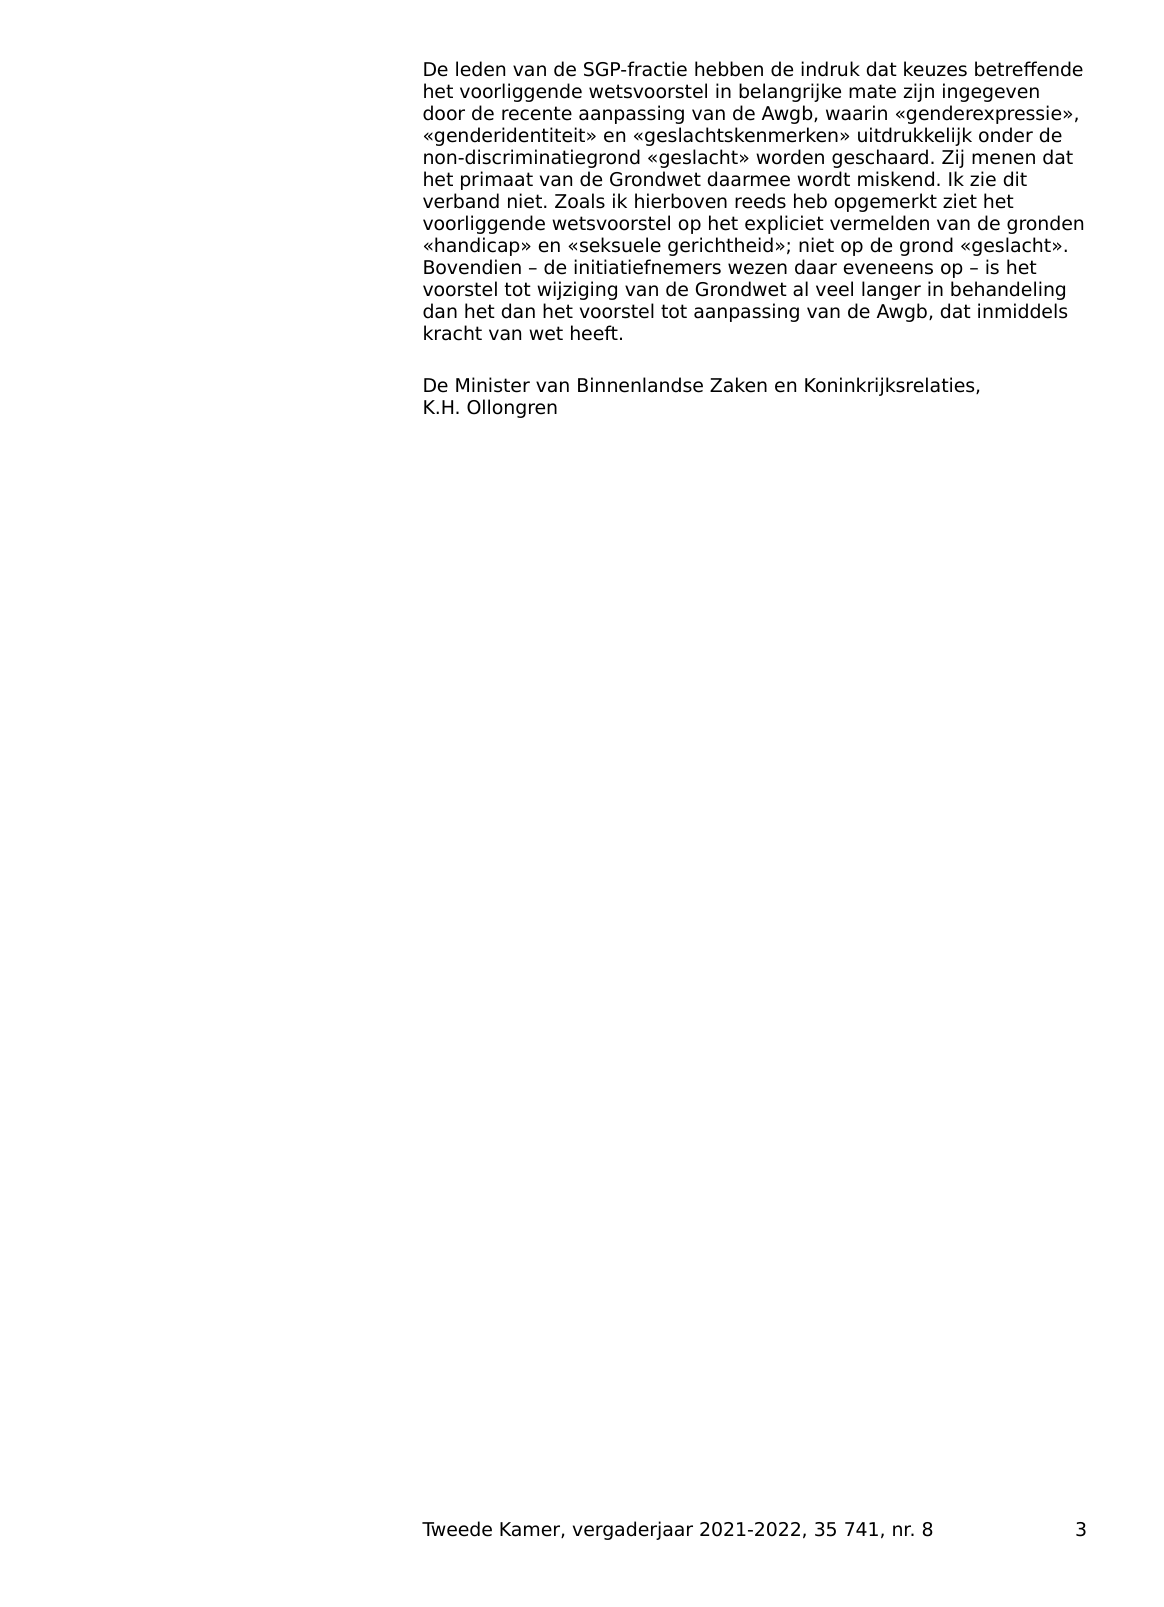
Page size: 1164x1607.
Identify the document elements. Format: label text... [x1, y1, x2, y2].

text De leden van de SGP-fractie hebben de indruk dat keuzes betreffende het voorliggende wetsvoorstel in belangrijke mate zijn ingegeven door de recente aanpassing van de Awgb, waarin «genderexpressie», «genderidentiteit» en «geslachtskenmerken» uitdrukkelijk onder de non-discriminatiegrond «geslacht» worden geschaard. Zij menen dat het primaat van de Grondwet daarmee wordt miskend. Ik zie dit verband niet. Zoals ik hierboven reeds heb opgemerkt ziet het voorliggende wetsvoorstel op het expliciet vermelden van de gronden «handicap» en «seksuele gerichtheid»; niet op de grond «geslacht». Bovendien – de initiatiefnemers wezen daar eveneens op – is het voorstel tot wijziging van de Grondwet al veel langer in behandeling dan het dan het voorstel tot aanpassing van de Awgb, dat inmiddels kracht van wet heeft. [422, 59, 1087, 345]
text De Minister van Binnenlandse Zaken en Koninkrijksrelaties, K.H. Ollongren [422, 375, 1087, 419]
